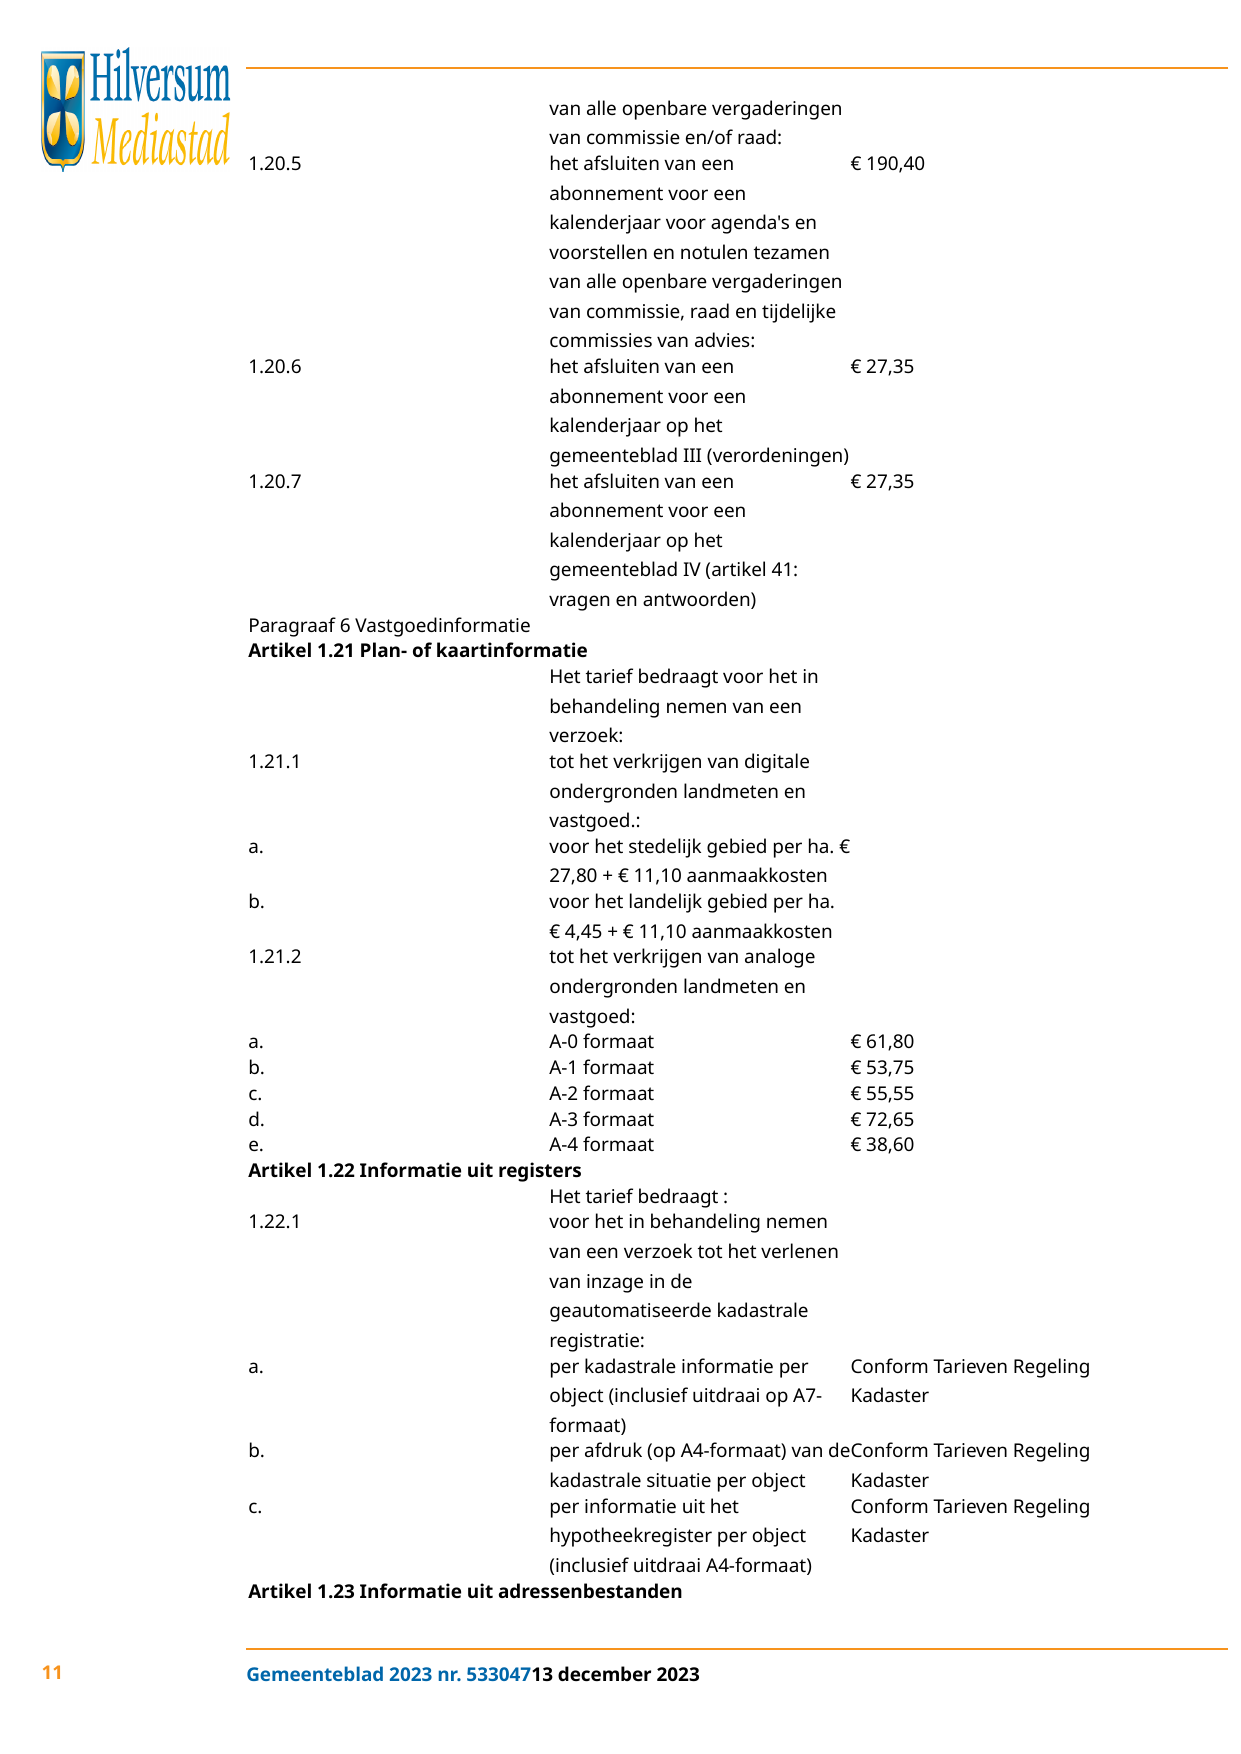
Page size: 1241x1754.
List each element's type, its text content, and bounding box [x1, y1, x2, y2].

table_cell € 190,40 [850, 150, 1152, 353]
table_cell [850, 1183, 1152, 1209]
table_cell c. [248, 1080, 549, 1106]
table_cell [850, 833, 1152, 888]
table_cell voor het landelijk gebied per ha. € 4,45 + € 11,10 aanmaakkosten [549, 889, 850, 944]
table_cell d. [248, 1106, 549, 1132]
table_cell 1.20.6 [248, 353, 549, 468]
table_cell € 61,80 [850, 1029, 1152, 1054]
table_cell [850, 748, 1152, 833]
table_cell [850, 95, 1152, 150]
table_cell A-3 formaat [549, 1106, 850, 1132]
table_cell 1.21.1 [248, 748, 549, 833]
table_cell [850, 889, 1152, 944]
table_cell € 27,35 [850, 468, 1152, 612]
table_cell € 27,35 [850, 353, 1152, 468]
table_cell 1.20.5 [248, 150, 549, 353]
table_cell Artikel 1.21 Plan- of kaartinformatie [248, 638, 1152, 663]
table_cell c. [248, 1493, 549, 1578]
table_cell € 38,60 [850, 1132, 1152, 1157]
table_cell a. [248, 833, 549, 888]
table_cell voor het in behandeling nemen van een verzoek tot het verlenen van inzage in de geautomatiseerde kadastrale registratie: [549, 1209, 850, 1353]
table_cell [248, 1183, 549, 1209]
table_cell per kadastrale informatie per object (inclusief uitdraai op A7-formaat) [549, 1353, 850, 1438]
table_cell b. [248, 1438, 549, 1493]
table_cell tot het verkrijgen van digitale ondergronden landmeten en vastgoed.: [549, 748, 850, 833]
table_cell Het tarief bedraagt : [549, 1183, 850, 1209]
table_cell e. [248, 1132, 549, 1157]
table_cell [850, 663, 1152, 748]
table_cell tot het verkrijgen van analoge ondergronden landmeten en vastgoed: [549, 944, 850, 1029]
table_cell A-0 formaat [549, 1029, 850, 1054]
table_cell 1.22.1 [248, 1209, 549, 1353]
table_cell b. [248, 889, 549, 944]
table_cell b. [248, 1054, 549, 1080]
table_cell a. [248, 1029, 549, 1054]
table_cell Paragraaf 6 Vastgoedinformatie [248, 612, 1152, 638]
table_cell Conform Tarieven Regeling Kadaster [850, 1438, 1152, 1493]
table_cell € 53,75 [850, 1054, 1152, 1080]
table_cell van alle openbare vergaderingen van commissie en/of raad: [549, 95, 850, 150]
table_cell 1.21.2 [248, 944, 549, 1029]
table_cell [248, 95, 549, 150]
table_cell A-4 formaat [549, 1132, 850, 1157]
table_cell A-1 formaat [549, 1054, 850, 1080]
table_cell A-2 formaat [549, 1080, 850, 1106]
table_cell het afsluiten van een abonnement voor een kalenderjaar op het gemeenteblad III (verordeningen) [549, 353, 850, 468]
table_cell € 55,55 [850, 1080, 1152, 1106]
table_cell € 72,65 [850, 1106, 1152, 1132]
table_cell per informatie uit het hypotheekregister per object (inclusief uitdraai A4-formaat) [549, 1493, 850, 1578]
table_cell het afsluiten van een abonnement voor een kalenderjaar op het gemeenteblad IV (artikel 41: vragen en antwoorden) [549, 468, 850, 612]
table_cell Conform Tarieven Regeling Kadaster [850, 1493, 1152, 1578]
table_cell Artikel 1.22 Informatie uit registers [248, 1157, 1152, 1183]
picture [41, 47, 231, 172]
table_cell [850, 1209, 1152, 1353]
table_cell per afdruk (op A4-formaat) van de kadastrale situatie per object [549, 1438, 850, 1493]
table_cell het afsluiten van een abonnement voor een kalenderjaar voor agenda's en voorstellen en notulen tezamen van alle openbare vergaderingen van commissie, raad en tijdelijke commissies van advies: [549, 150, 850, 353]
table_cell Artikel 1.23 Informatie uit adressenbestanden [248, 1578, 1152, 1604]
table_cell a. [248, 1353, 549, 1438]
table_cell Het tarief bedraagt voor het in behandeling nemen van een verzoek: [549, 663, 850, 748]
table_cell [850, 944, 1152, 1029]
table_cell [248, 663, 549, 748]
table_cell voor het stedelijk gebied per ha. € 27,80 + € 11,10 aanmaakkosten [549, 833, 850, 888]
table_cell 1.20.7 [248, 468, 549, 612]
table_cell Conform Tarieven Regeling Kadaster [850, 1353, 1152, 1438]
